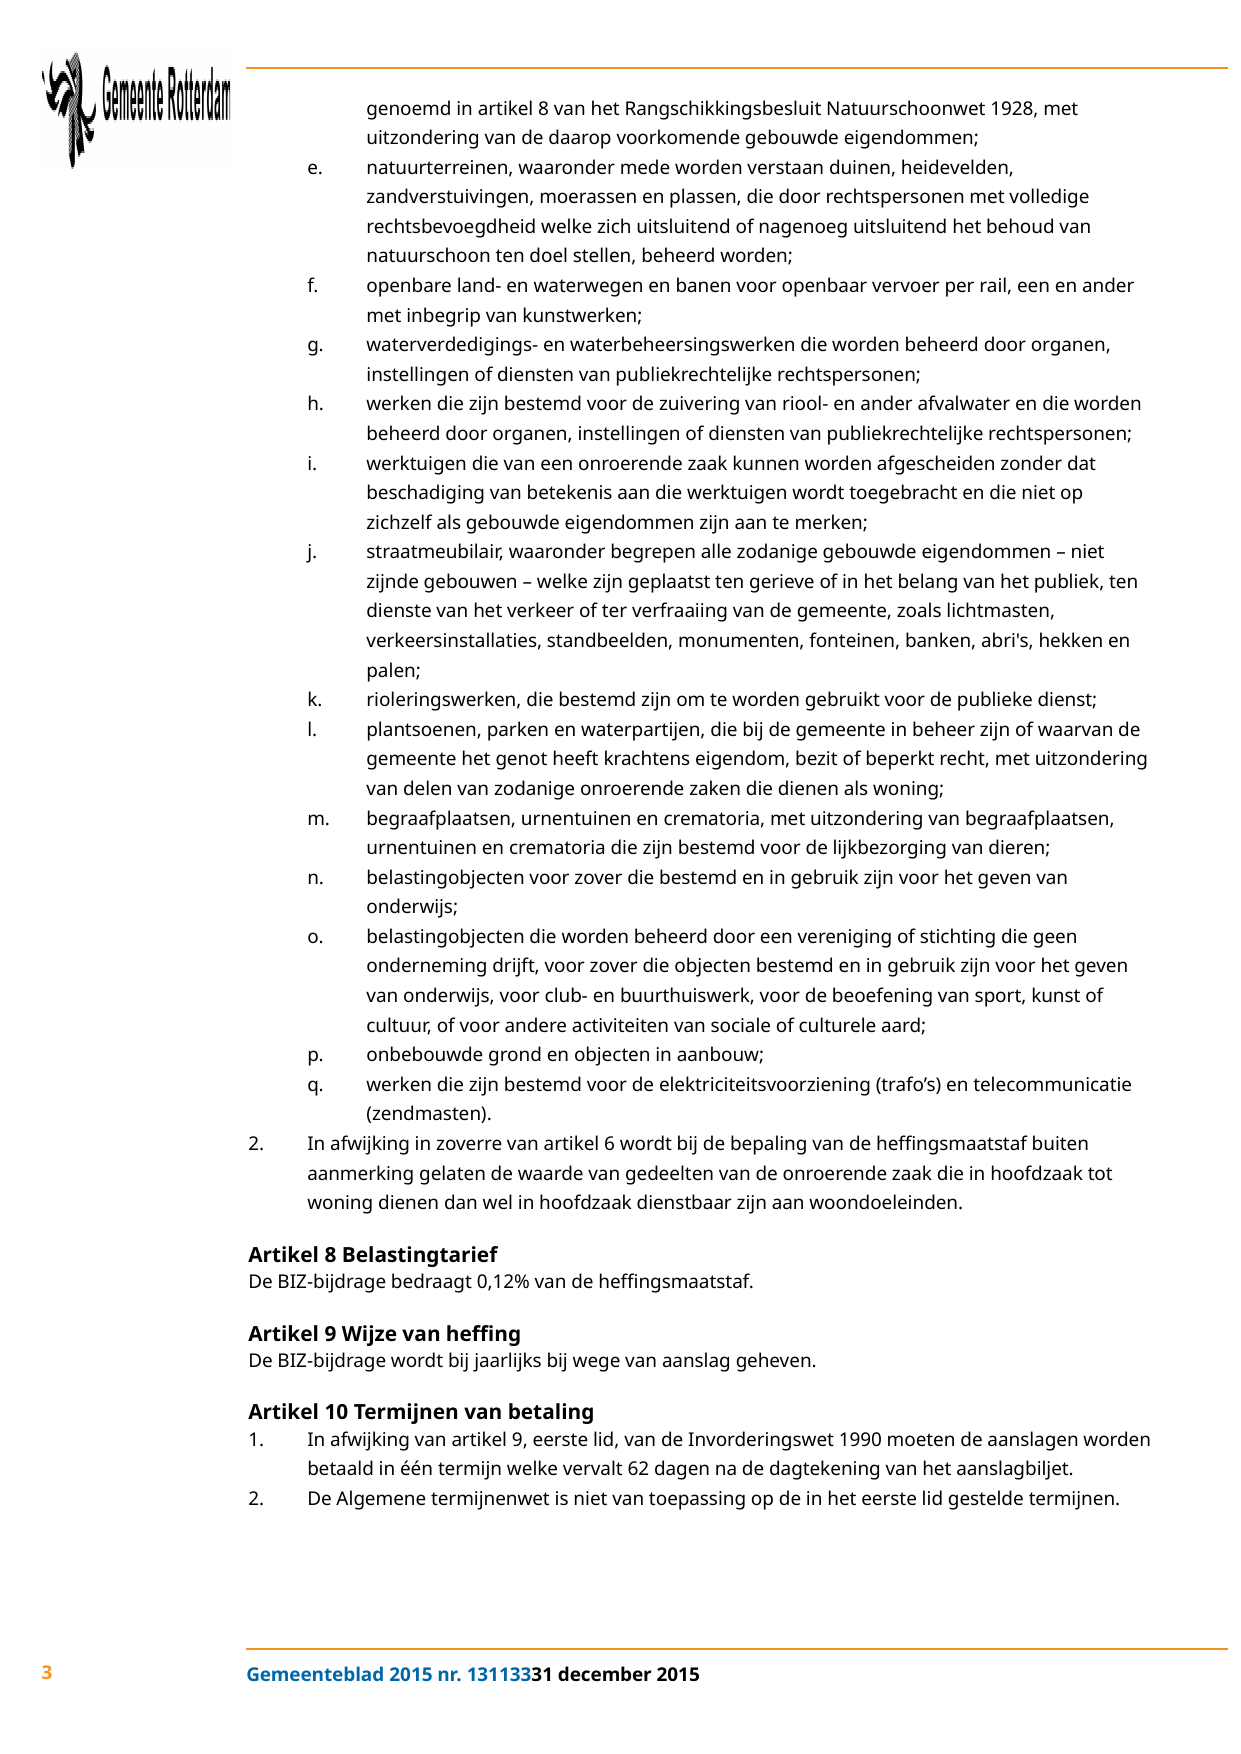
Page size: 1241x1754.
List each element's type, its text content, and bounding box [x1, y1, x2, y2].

list waterverdedigings- en waterbeheersingswerken die worden beheerd door organen, instellingen of diensten van publiekrechtelijke rechtspersonen; [307, 331, 1152, 387]
list straatmeubilair, waaronder begrepen alle zodanige gebouwde eigendommen – niet zijnde gebouwen – welke zijn geplaatst ten gerieve of in het belang van het publiek, ten dienste van het verkeer of ter verfraaiing van de gemeente, zoals lichtmasten, verkeersinstallaties, standbeelden, monumenten, fonteinen, banken, abri's, hekken en palen; [307, 538, 1152, 683]
list De Algemene termijnenwet is niet van toepassing op de in het eerste lid gestelde termijnen. [248, 1485, 1152, 1511]
text De BIZ-bijdrage bedraagt 0,12% van de heffingsmaatstaf. [248, 1268, 1152, 1294]
list In afwijking in zoverre van artikel 6 wordt bij de bepaling van de heffingsmaatstaf buiten aanmerking gelaten de waarde van gedeelten van de onroerende zaak die in hoofdzaak tot woning dienen dan wel in hoofdzaak dienstbaar zijn aan woondoeleinden. [248, 1130, 1152, 1215]
list rioleringswerken, die bestemd zijn om te worden gebruikt voor de publieke dienst; [307, 686, 1152, 712]
list genoemd in artikel 8 van het Rangschikkingsbesluit Natuurschoonwet 1928, met uitzondering van de daarop voorkomende gebouwde eigendommen; [307, 95, 1152, 150]
list belastingobjecten voor zover die bestemd en in gebruik zijn voor het geven van onderwijs; [307, 864, 1152, 919]
list werken die zijn bestemd voor de elektriciteitsvoorziening (trafo’s) en telecommunicatie (zendmasten). [307, 1071, 1152, 1126]
text De BIZ-bijdrage wordt bij jaarlijks bij wege van aanslag geheven. [248, 1347, 1152, 1373]
list werken die zijn bestemd voor de zuivering van riool- en ander afvalwater en die worden beheerd door organen, instellingen of diensten van publiekrechtelijke rechtspersonen; [307, 391, 1152, 446]
list belastingobjecten die worden beheerd door een vereniging of stichting die geen onderneming drijft, voor zover die objecten bestemd en in gebruik zijn voor het geven van onderwijs, voor club- en buurthuiswerk, voor de beoefening van sport, kunst of cultuur, of voor andere activiteiten van sociale of culturele aard; [307, 923, 1152, 1038]
list werktuigen die van een onroerende zaak kunnen worden afgescheiden zonder dat beschadiging van betekenis aan die werktuigen wordt toegebracht en die niet op zichzelf als gebouwde eigendommen zijn aan te merken; [307, 450, 1152, 535]
list onbebouwde grond en objecten in aanbouw; [307, 1041, 1152, 1067]
text Artikel 8 Belastingtarief [248, 1240, 1152, 1268]
list plantsoenen, parken en waterpartijen, die bij de gemeente in beheer zijn of waarvan de gemeente het genot heeft krachtens eigendom, bezit of beperkt recht, met uitzondering van delen van zodanige onroerende zaken die dienen als woning; [307, 716, 1152, 801]
text Artikel 9 Wijze van heffing [248, 1319, 1152, 1347]
list In afwijking van artikel 9, eerste lid, van de Invorderingswet 1990 moeten de aanslagen worden betaald in één termijn welke vervalt 62 dagen na de dagtekening van het aanslagbiljet. [248, 1426, 1152, 1481]
list natuurterreinen, waaronder mede worden verstaan duinen, heidevelden, zandverstuivingen, moerassen en plassen, die door rechtspersonen met volledige rechtsbevoegdheid welke zich uitsluitend of nagenoeg uitsluitend het behoud van natuurschoon ten doel stellen, beheerd worden; [307, 154, 1152, 268]
list begraafplaatsen, urnentuinen en crematoria, met uitzondering van begraafplaatsen, urnentuinen en crematoria die zijn bestemd voor de lijkbezorging van dieren; [307, 805, 1152, 860]
text Artikel 10 Termijnen van betaling [248, 1397, 1152, 1426]
picture [41, 47, 231, 172]
list openbare land- en waterwegen en banen voor openbaar vervoer per rail, een en ander met inbegrip van kunstwerken; [307, 272, 1152, 328]
